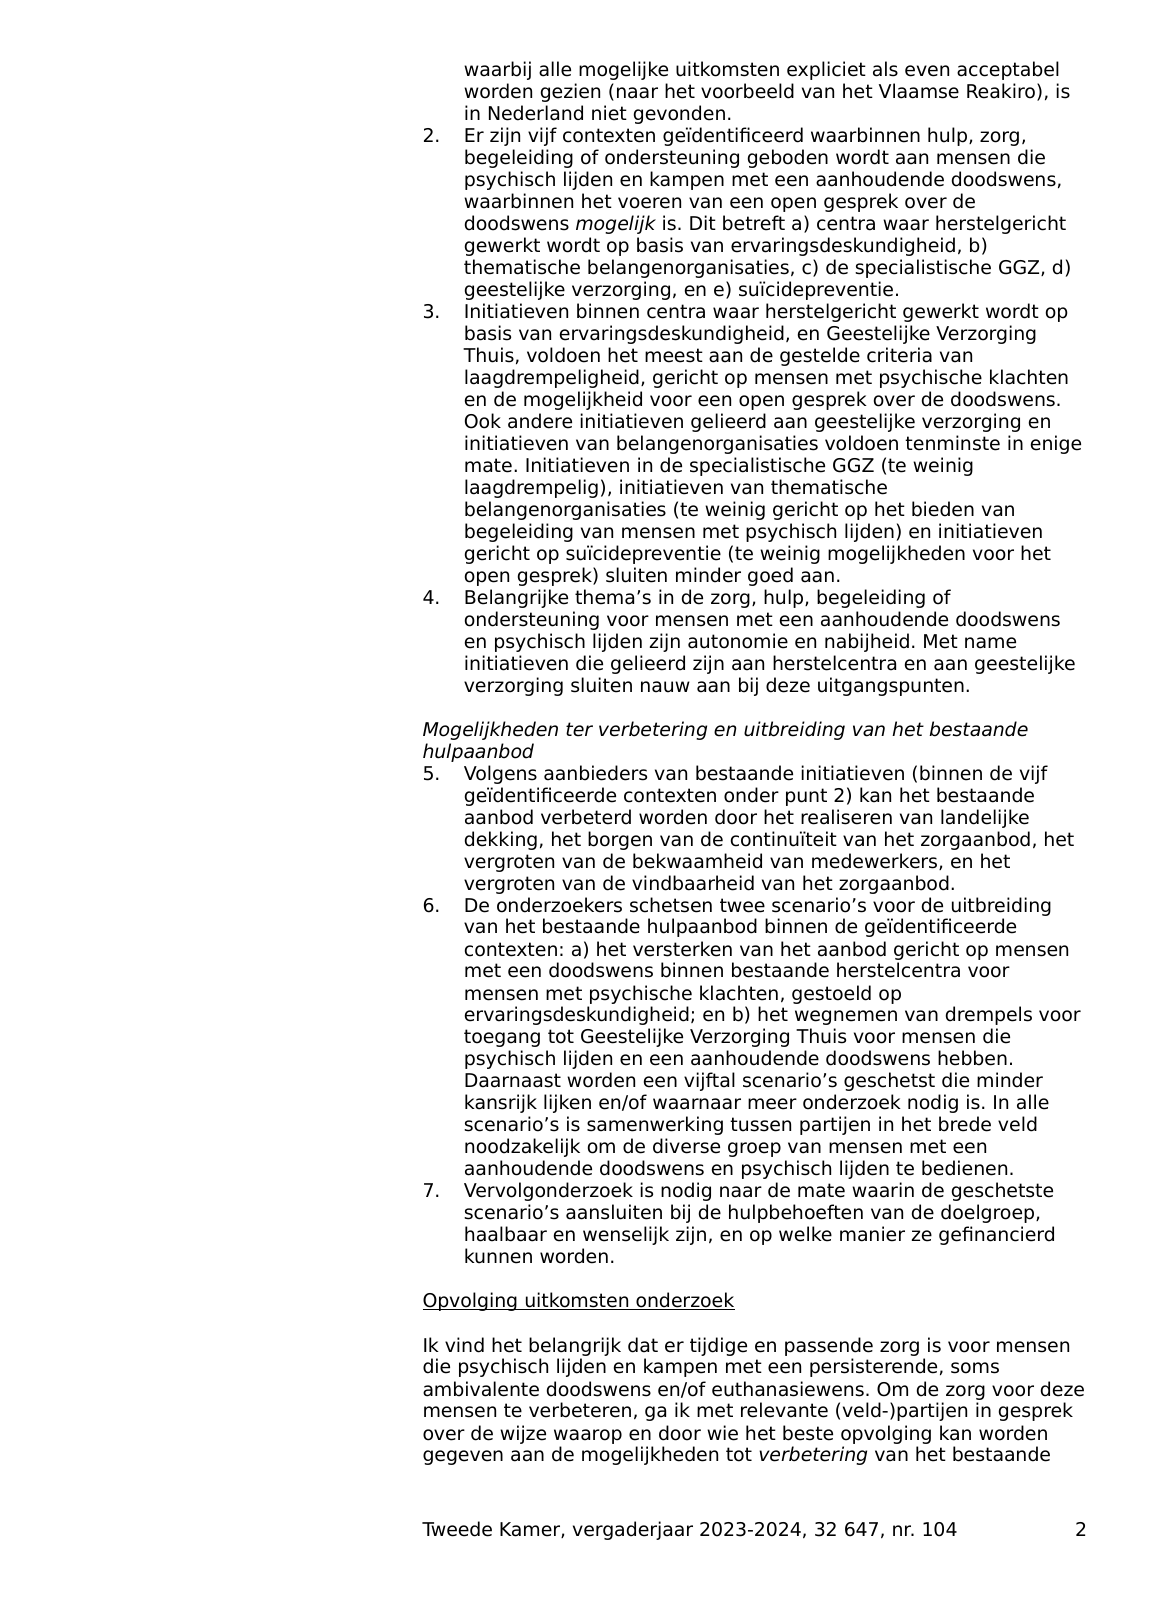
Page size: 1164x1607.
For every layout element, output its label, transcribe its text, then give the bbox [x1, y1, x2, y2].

text 3. Initiatieven binnen centra waar herstelgericht gewerkt wordt op basis van ervaringsdeskundigheid, en Geestelijke Verzorging Thuis, voldoen het meest aan de gestelde criteria van laagdrempeligheid, gericht op mensen met psychische klachten en de mogelijkheid voor een open gesprek over de doodswens. Ook andere initiatieven gelieerd aan geestelijke verzorging en initiatieven van belangenorganisaties voldoen tenminste in enige mate. Initiatieven in de specialistische GGZ (te weinig laagdrempelig), initiatieven van thematische belangenorganisaties (te weinig gericht op het bieden van begeleiding van mensen met psychisch lijden) en initiatieven gericht op suïcidepreventie (te weinig mogelijkheden voor het open gesprek) sluiten minder goed aan. [422, 301, 1087, 587]
text 5. Volgens aanbieders van bestaande initiatieven (binnen de vijf geïdentificeerde contexten onder punt 2) kan het bestaande aanbod verbeterd worden door het realiseren van landelijke dekking, het borgen van de continuïteit van het zorgaanbod, het vergroten van de bekwaamheid van medewerkers, en het vergroten van de vindbaarheid van het zorgaanbod. [422, 763, 1087, 894]
text Ik vind het belangrijk dat er tijdige en passende zorg is voor mensen die psychisch lijden en kampen met een persisterende, soms ambivalente doodswens en/of euthanasiewens. Om de zorg voor deze mensen te verbeteren, ga ik met relevante (veld-)partijen in gesprek over de wijze waarop en door wie het beste opvolging kan worden gegeven aan de mogelijkheden tot verbetering van het bestaande [422, 1334, 1087, 1466]
subtitle Opvolging uitkomsten onderzoek [422, 1290, 1087, 1312]
text 7. Vervolgonderzoek is nodig naar de mate waarin de geschetste scenario’s aansluiten bij de hulpbehoeften van de doelgroep, haalbaar en wenselijk zijn, en op welke manier ze gefinancierd kunnen worden. [422, 1180, 1087, 1268]
text 6. De onderzoekers schetsen twee scenario’s voor de uitbreiding van het bestaande hulpaanbod binnen de geïdentificeerde contexten: a) het versterken van het aanbod gericht op mensen met een doodswens binnen bestaande herstelcentra voor mensen met psychische klachten, gestoeld op ervaringsdeskundigheid; en b) het wegnemen van drempels voor toegang tot Geestelijke Verzorging Thuis voor mensen die psychisch lijden en een aanhoudende doodswens hebben. Daarnaast worden een vijftal scenario’s geschetst die minder kansrijk lijken en/of waarnaar meer onderzoek nodig is. In alle scenario’s is samenwerking tussen partijen in het brede veld noodzakelijk om de diverse groep van mensen met een aanhoudende doodswens en psychisch lijden te bedienen. [422, 894, 1087, 1180]
subtitle Mogelijkheden ter verbetering en uitbreiding van het bestaande hulpaanbod [422, 719, 1087, 763]
text 4. Belangrijke thema’s in de zorg, hulp, begeleiding of ondersteuning voor mensen met een aanhoudende doodswens en psychisch lijden zijn autonomie en nabijheid. Met name initiatieven die gelieerd zijn aan herstelcentra en aan geestelijke verzorging sluiten nauw aan bij deze uitgangspunten. [422, 587, 1087, 696]
text 2. Er zijn vijf contexten geïdentificeerd waarbinnen hulp, zorg, begeleiding of ondersteuning geboden wordt aan mensen die psychisch lijden en kampen met een aanhoudende doodswens, waarbinnen het voeren van een open gesprek over de doodswens mogelijk is. Dit betreft a) centra waar herstelgericht gewerkt wordt op basis van ervaringsdeskundigheid, b) thematische belangenorganisaties, c) de specialistische GGZ, d) geestelijke verzorging, en e) suïcidepreventie. [422, 125, 1087, 301]
text waarbij alle mogelijke uitkomsten expliciet als even acceptabel worden gezien (naar het voorbeeld van het Vlaamse Reakiro), is in Nederland niet gevonden. [422, 59, 1087, 125]
